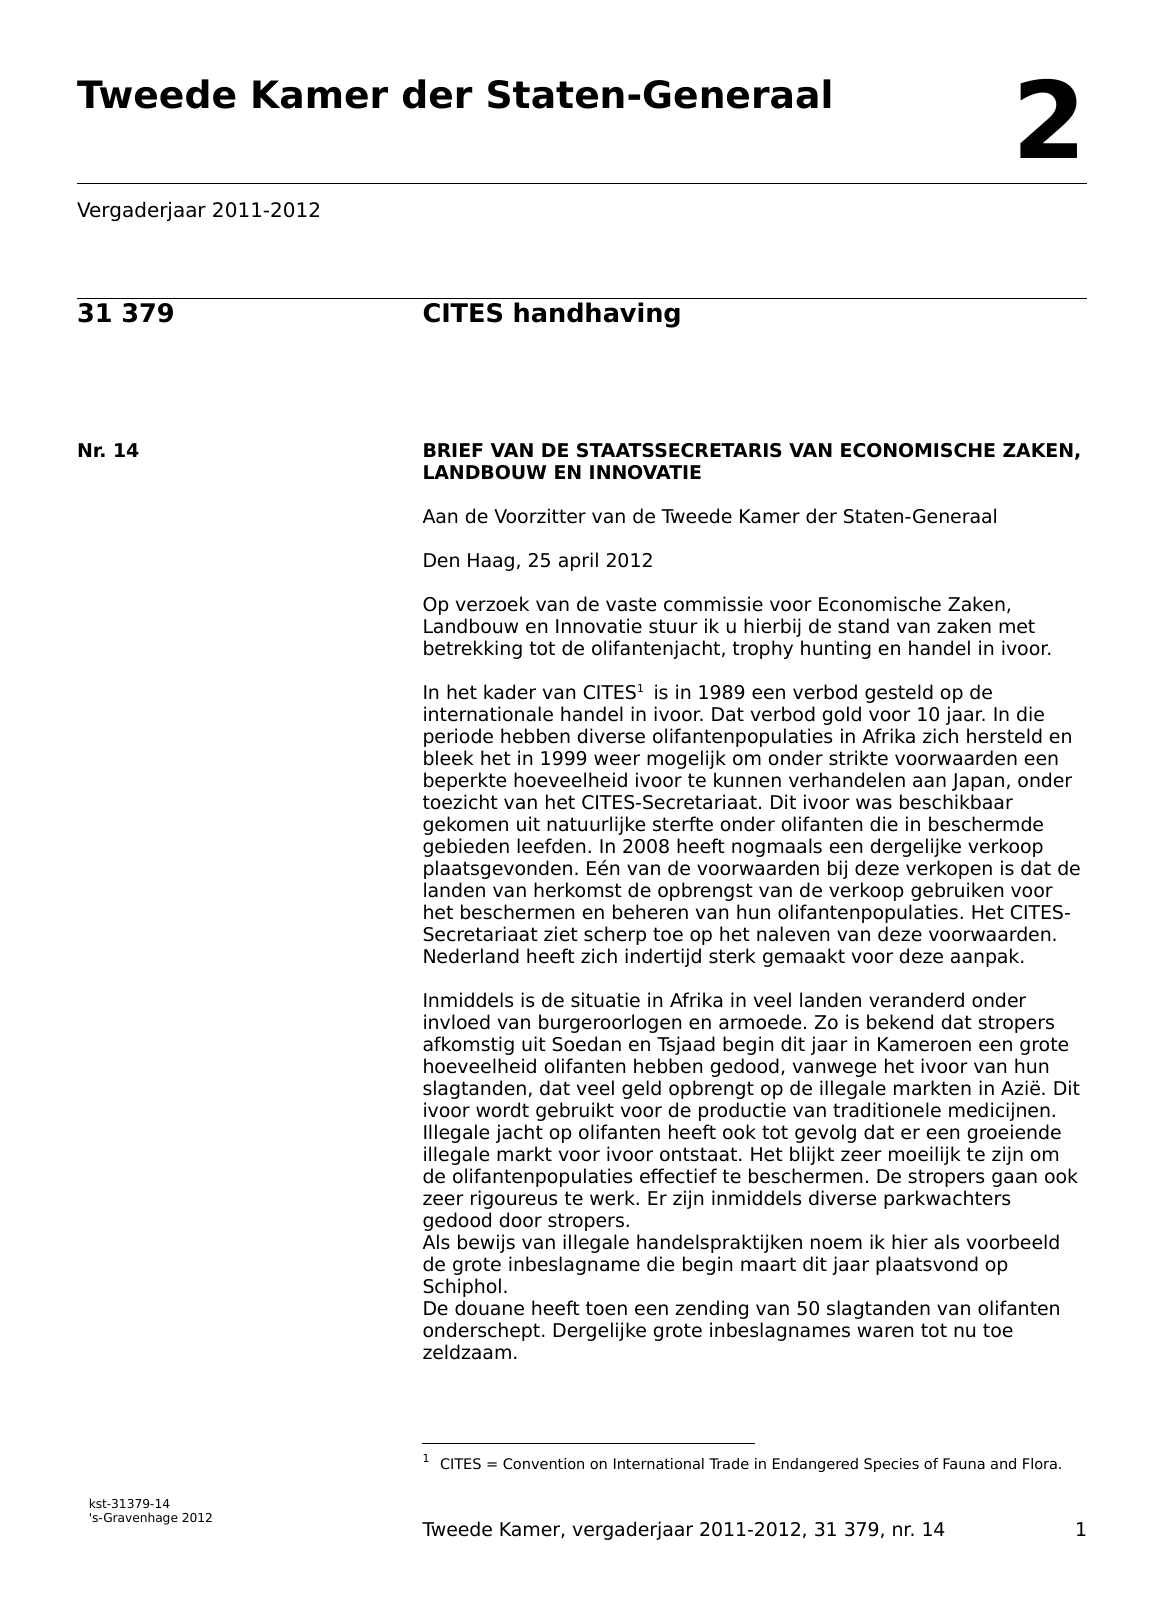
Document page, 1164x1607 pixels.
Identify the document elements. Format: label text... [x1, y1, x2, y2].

text Inmiddels is de situatie in Afrika in veel landen veranderd onder invloed van burgeroorlogen en armoede. Zo is bekend dat stropers afkomstig uit Soedan en Tsjaad begin dit jaar in Kameroen een grote hoeveelheid olifanten hebben gedood, vanwege het ivoor van hun slagtanden, dat veel geld opbrengt op de illegale markten in Azië. Dit ivoor wordt gebruikt voor de productie van traditionele medicijnen. [422, 990, 1087, 1122]
text CITES = Convention on International Trade in Endangered Species of Fauna and Flora. [422, 1452, 1087, 1474]
table_header 2 [886, 59, 1087, 183]
text 's-Gravenhage 2012 [88, 1511, 323, 1525]
subtitle Nr. 14 BRIEF VAN DE STAATSSECRETARIS VAN ECONOMISCHE ZAKEN, LANDBOUW EN INNOVATIE [77, 440, 1087, 484]
text Als bewijs van illegale handelspraktijken noem ik hier als voorbeeld de grote inbeslagname die begin maart dit jaar plaatsvond op Schiphol. [422, 1232, 1087, 1298]
text In het kader van CITES is in 1989 een verbod gesteld op de internationale handel in ivoor. Dat verbod gold voor 10 jaar. In die periode hebben diverse olifantenpopulaties in Afrika zich hersteld en bleek het in 1999 weer mogelijk om onder strikte voorwaarden een beperkte hoeveelheid ivoor te kunnen verhandelen aan Japan, onder toezicht van het CITES-Secretariaat. Dit ivoor was beschikbaar gekomen uit natuurlijke sterfte onder olifanten die in beschermde gebieden leefden. In 2008 heeft nogmaals een dergelijke verkoop plaatsgevonden. Eén van de voorwaarden bij deze verkopen is dat de landen van herkomst de opbrengst van de verkoop gebruiken voor het beschermen en beheren van hun olifantenpopulaties. Het CITES-Secretariaat ziet scherp toe op het naleven van deze voorwaarden. Nederland heeft zich indertijd sterk gemaakt voor deze aanpak. [422, 682, 1087, 968]
text kst-31379-14 [88, 1497, 323, 1511]
table_header Tweede Kamer der Staten-Generaal [77, 59, 886, 183]
text Aan de Voorzitter van de Tweede Kamer der Staten-Generaal [422, 506, 1087, 528]
text Op verzoek van de vaste commissie voor Economische Zaken, Landbouw en Innovatie stuur ik u hierbij de stand van zaken met betrekking tot de olifantenjacht, trophy hunting en handel in ivoor. [422, 594, 1087, 660]
text Illegale jacht op olifanten heeft ook tot gevolg dat er een groeiende illegale markt voor ivoor ontstaat. Het blijkt zeer moeilijk te zijn om de olifantenpopulaties effectief te beschermen. De stropers gaan ook zeer rigoureus te werk. Er zijn inmiddels diverse parkwachters gedood door stropers. [422, 1122, 1087, 1232]
text Den Haag, 25 april 2012 [422, 550, 1087, 572]
subtitle 31 379 CITES handhaving [77, 299, 1087, 329]
text De douane heeft toen een zending van 50 slagtanden van olifanten onderschept. Dergelijke grote inbeslagnames waren tot nu toe zeldzaam. [422, 1298, 1087, 1364]
table_cell Vergaderjaar 2011-2012 [77, 184, 1087, 298]
